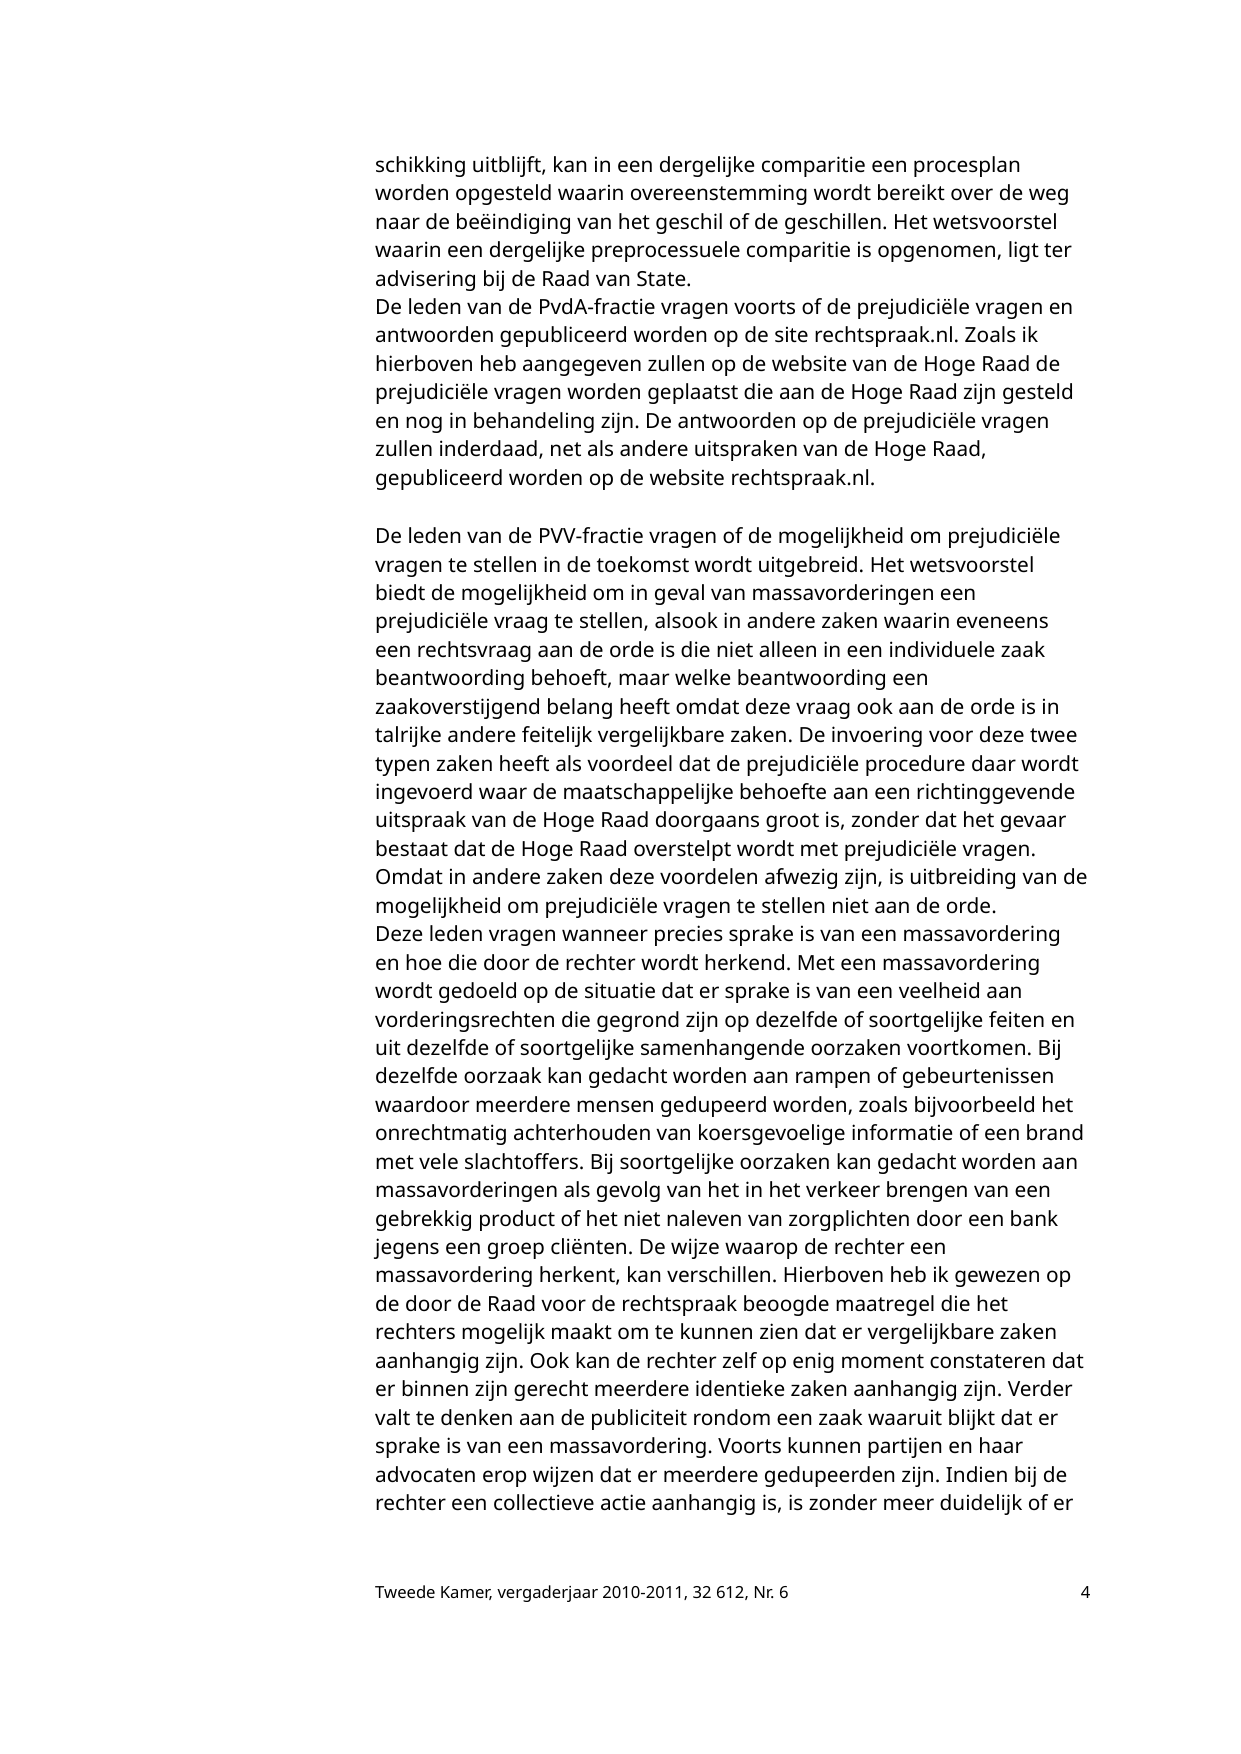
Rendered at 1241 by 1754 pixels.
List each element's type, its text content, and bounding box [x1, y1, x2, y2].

text schikking uitblijft, kan in een dergelijke comparitie een procesplan worden opgesteld waarin overeenstemming wordt bereikt over de weg naar de beëindiging van het geschil of de geschillen. Het wetsvoorstel waarin een dergelijke preprocessuele comparitie is opgenomen, ligt ter advisering bij de Raad van State. [375, 150, 1090, 292]
text Deze leden vragen wanneer precies sprake is van een massavordering en hoe die door de rechter wordt herkend. Met een massavordering wordt gedoeld op de situatie dat er sprake is van een veelheid aan vorderingsrechten die gegrond zijn op dezelfde of soortgelijke feiten en uit dezelfde of soortgelijke samenhangende oorzaken voortkomen. Bij dezelfde oorzaak kan gedacht worden aan rampen of gebeurtenissen waardoor meerdere mensen gedupeerd worden, zoals bijvoorbeeld het onrechtmatig achterhouden van koersgevoelige informatie of een brand met vele slachtoffers. Bij soortgelijke oorzaken kan gedacht worden aan massavorderingen als gevolg van het in het verkeer brengen van een gebrekkig product of het niet naleven van zorgplichten door een bank jegens een groep cliënten. De wijze waarop de rechter een massavordering herkent, kan verschillen. Hierboven heb ik gewezen op de door de Raad voor de rechtspraak beoogde maatregel die het rechters mogelijk maakt om te kunnen zien dat er vergelijkbare zaken aanhangig zijn. Ook kan de rechter zelf op enig moment constateren dat er binnen zijn gerecht meerdere identieke zaken aanhangig zijn. Verder valt te denken aan de publiciteit rondom een zaak waaruit blijkt dat er sprake is van een massavordering. Voorts kunnen partijen en haar advocaten erop wijzen dat er meerdere gedupeerden zijn. Indien bij de rechter een collectieve actie aanhangig is, is zonder meer duidelijk of er [375, 919, 1090, 1517]
text De leden van de PvdA-fractie vragen voorts of de prejudiciële vragen en antwoorden gepubliceerd worden op de site rechtspraak.nl. Zoals ik hierboven heb aangegeven zullen op de website van de Hoge Raad de prejudiciële vragen worden geplaatst die aan de Hoge Raad zijn gesteld en nog in behandeling zijn. De antwoorden op de prejudiciële vragen zullen inderdaad, net als andere uitspraken van de Hoge Raad, gepubliceerd worden op de website rechtspraak.nl. [375, 292, 1090, 491]
text De leden van de PVV-fractie vragen of de mogelijkheid om prejudiciële vragen te stellen in de toekomst wordt uitgebreid. Het wetsvoorstel biedt de mogelijkheid om in geval van massavorderingen een prejudiciële vraag te stellen, alsook in andere zaken waarin eveneens een rechtsvraag aan de orde is die niet alleen in een individuele zaak beantwoording behoeft, maar welke beantwoording een zaakoverstijgend belang heeft omdat deze vraag ook aan de orde is in talrijke andere feitelijk vergelijkbare zaken. De invoering voor deze twee typen zaken heeft als voordeel dat de prejudiciële procedure daar wordt ingevoerd waar de maatschappelijke behoefte aan een richtinggevende uitspraak van de Hoge Raad doorgaans groot is, zonder dat het gevaar bestaat dat de Hoge Raad overstelpt wordt met prejudiciële vragen. Omdat in andere zaken deze voordelen afwezig zijn, is uitbreiding van de mogelijkheid om prejudiciële vragen te stellen niet aan de orde. [375, 521, 1090, 919]
